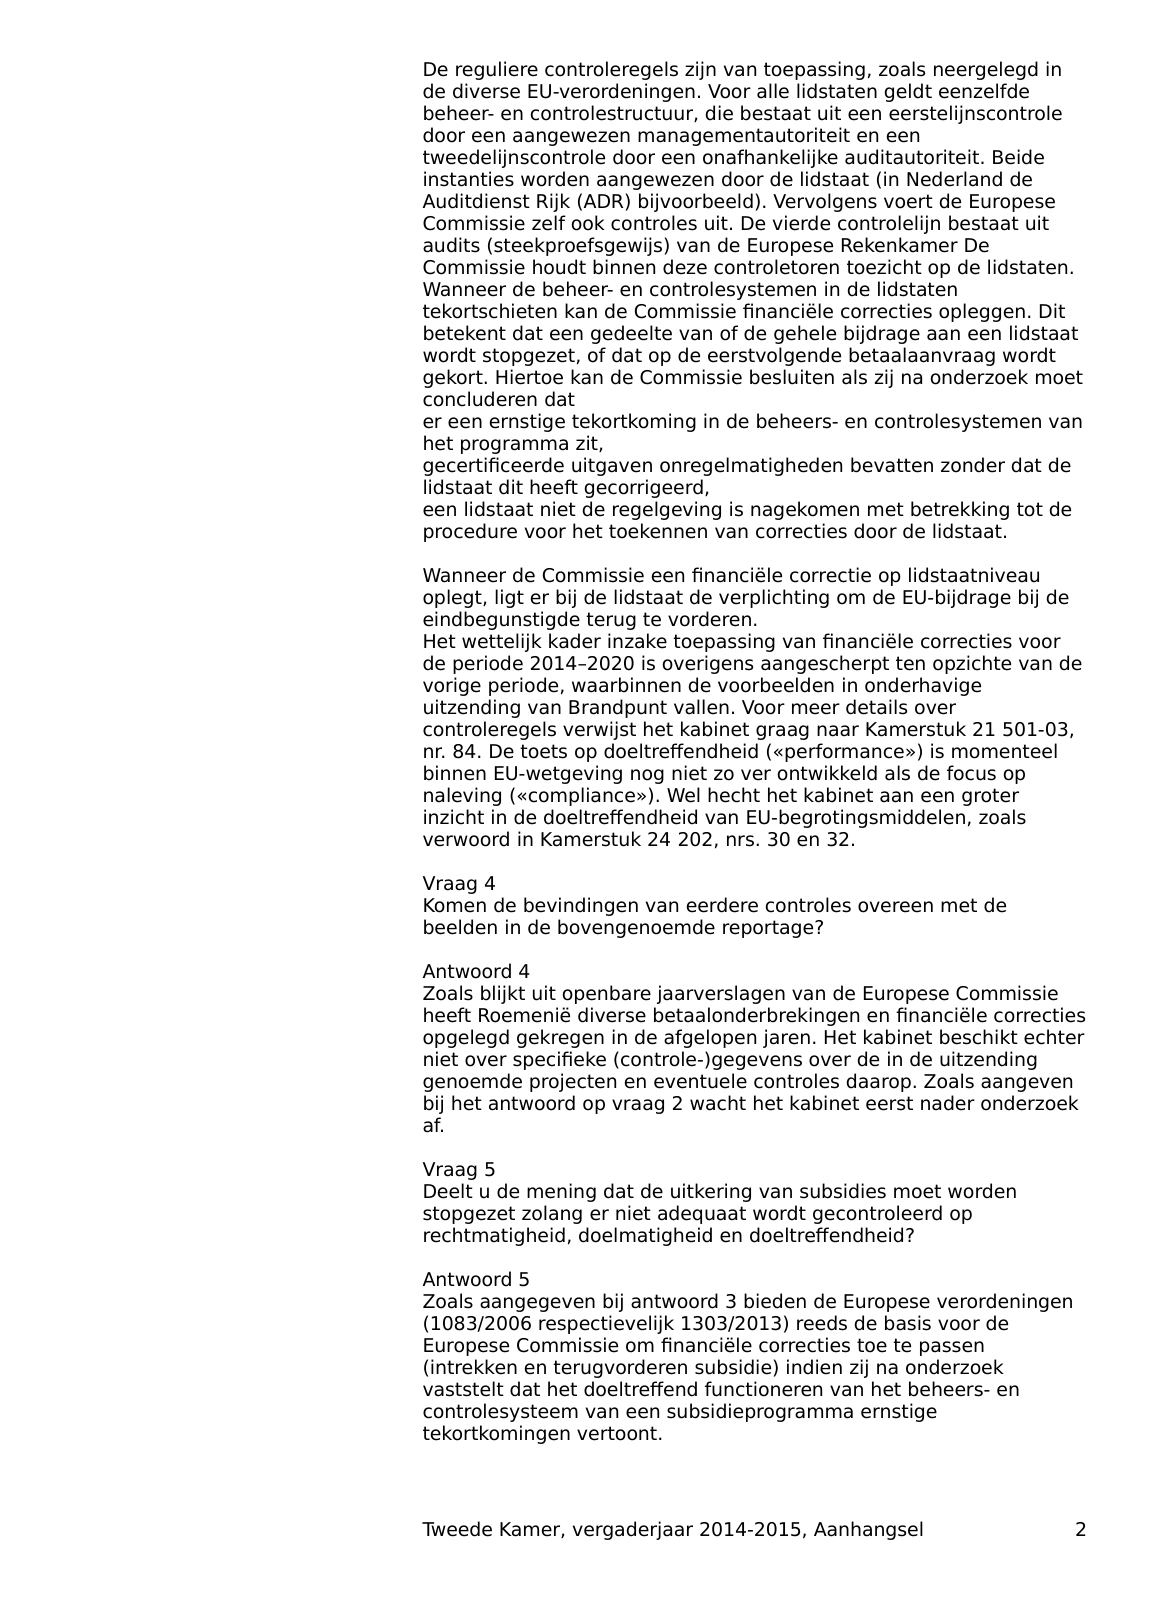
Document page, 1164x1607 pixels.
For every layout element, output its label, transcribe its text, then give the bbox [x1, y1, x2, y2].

text Het wettelijk kader inzake toepassing van financiële correcties voor de periode 2014–2020 is overigens aangescherpt ten opzichte van de vorige periode, waarbinnen de voorbeelden in onderhavige uitzending van Brandpunt vallen. Voor meer details over controleregels verwijst het kabinet graag naar Kamerstuk 21 501-03, nr. 84. De toets op doeltreffendheid («performance») is momenteel binnen EU-wetgeving nog niet zo ver ontwikkeld als de focus op naleving («compliance»). Wel hecht het kabinet aan een groter inzicht in de doeltreffendheid van EU-begrotingsmiddelen, zoals verwoord in Kamerstuk 24 202, nrs. 30 en 32. [422, 631, 1087, 851]
text Wanneer de Commissie een financiële correctie op lidstaatniveau oplegt, ligt er bij de lidstaat de verplichting om de EU-bijdrage bij de eindbegunstigde terug te vorderen. [422, 565, 1087, 631]
text Komen de bevindingen van eerdere controles overeen met de beelden in de bovengenoemde reportage? [422, 895, 1087, 939]
text gecertificeerde uitgaven onregelmatigheden bevatten zonder dat de lidstaat dit heeft gecorrigeerd, [422, 455, 1087, 499]
text een lidstaat niet de regelgeving is nagekomen met betrekking tot de procedure voor het toekennen van correcties door de lidstaat. [422, 499, 1087, 543]
text Zoals blijkt uit openbare jaarverslagen van de Europese Commissie heeft Roemenië diverse betaalonderbrekingen en financiële correcties opgelegd gekregen in de afgelopen jaren. Het kabinet beschikt echter niet over specifieke (controle-)gegevens over de in de uitzending genoemde projecten en eventuele controles daarop. Zoals aangeven bij het antwoord op vraag 2 wacht het kabinet eerst nader onderzoek af. [422, 983, 1087, 1137]
text Vraag 4 [422, 873, 1087, 895]
text Antwoord 4 [422, 961, 1087, 983]
text Antwoord 5 [422, 1269, 1087, 1291]
text er een ernstige tekortkoming in de beheers- en controlesystemen van het programma zit, [422, 411, 1087, 455]
text De reguliere controleregels zijn van toepassing, zoals neergelegd in de diverse EU-verordeningen. Voor alle lidstaten geldt eenzelfde beheer- en controlestructuur, die bestaat uit een eerstelijnscontrole door een aangewezen managementautoriteit en een tweedelijnscontrole door een onafhankelijke auditautoriteit. Beide instanties worden aangewezen door de lidstaat (in Nederland de Auditdienst Rijk (ADR) bijvoorbeeld). Vervolgens voert de Europese Commissie zelf ook controles uit. De vierde controlelijn bestaat uit audits (steekproefsgewijs) van de Europese Rekenkamer De Commissie houdt binnen deze controletoren toezicht op de lidstaten. Wanneer de beheer- en controlesystemen in de lidstaten tekortschieten kan de Commissie financiële correcties opleggen. Dit betekent dat een gedeelte van of de gehele bijdrage aan een lidstaat wordt stopgezet, of dat op de eerstvolgende betaalaanvraag wordt gekort. Hiertoe kan de Commissie besluiten als zij na onderzoek moet concluderen dat [422, 59, 1087, 411]
text Vraag 5 [422, 1159, 1087, 1181]
text Deelt u de mening dat de uitkering van subsidies moet worden stopgezet zolang er niet adequaat wordt gecontroleerd op rechtmatigheid, doelmatigheid en doeltreffendheid? [422, 1181, 1087, 1247]
text Zoals aangegeven bij antwoord 3 bieden de Europese verordeningen (1083/2006 respectievelijk 1303/2013) reeds de basis voor de Europese Commissie om financiële correcties toe te passen (intrekken en terugvorderen subsidie) indien zij na onderzoek vaststelt dat het doeltreffend functioneren van het beheers- en controlesysteem van een subsidieprogramma ernstige tekortkomingen vertoont. [422, 1291, 1087, 1445]
